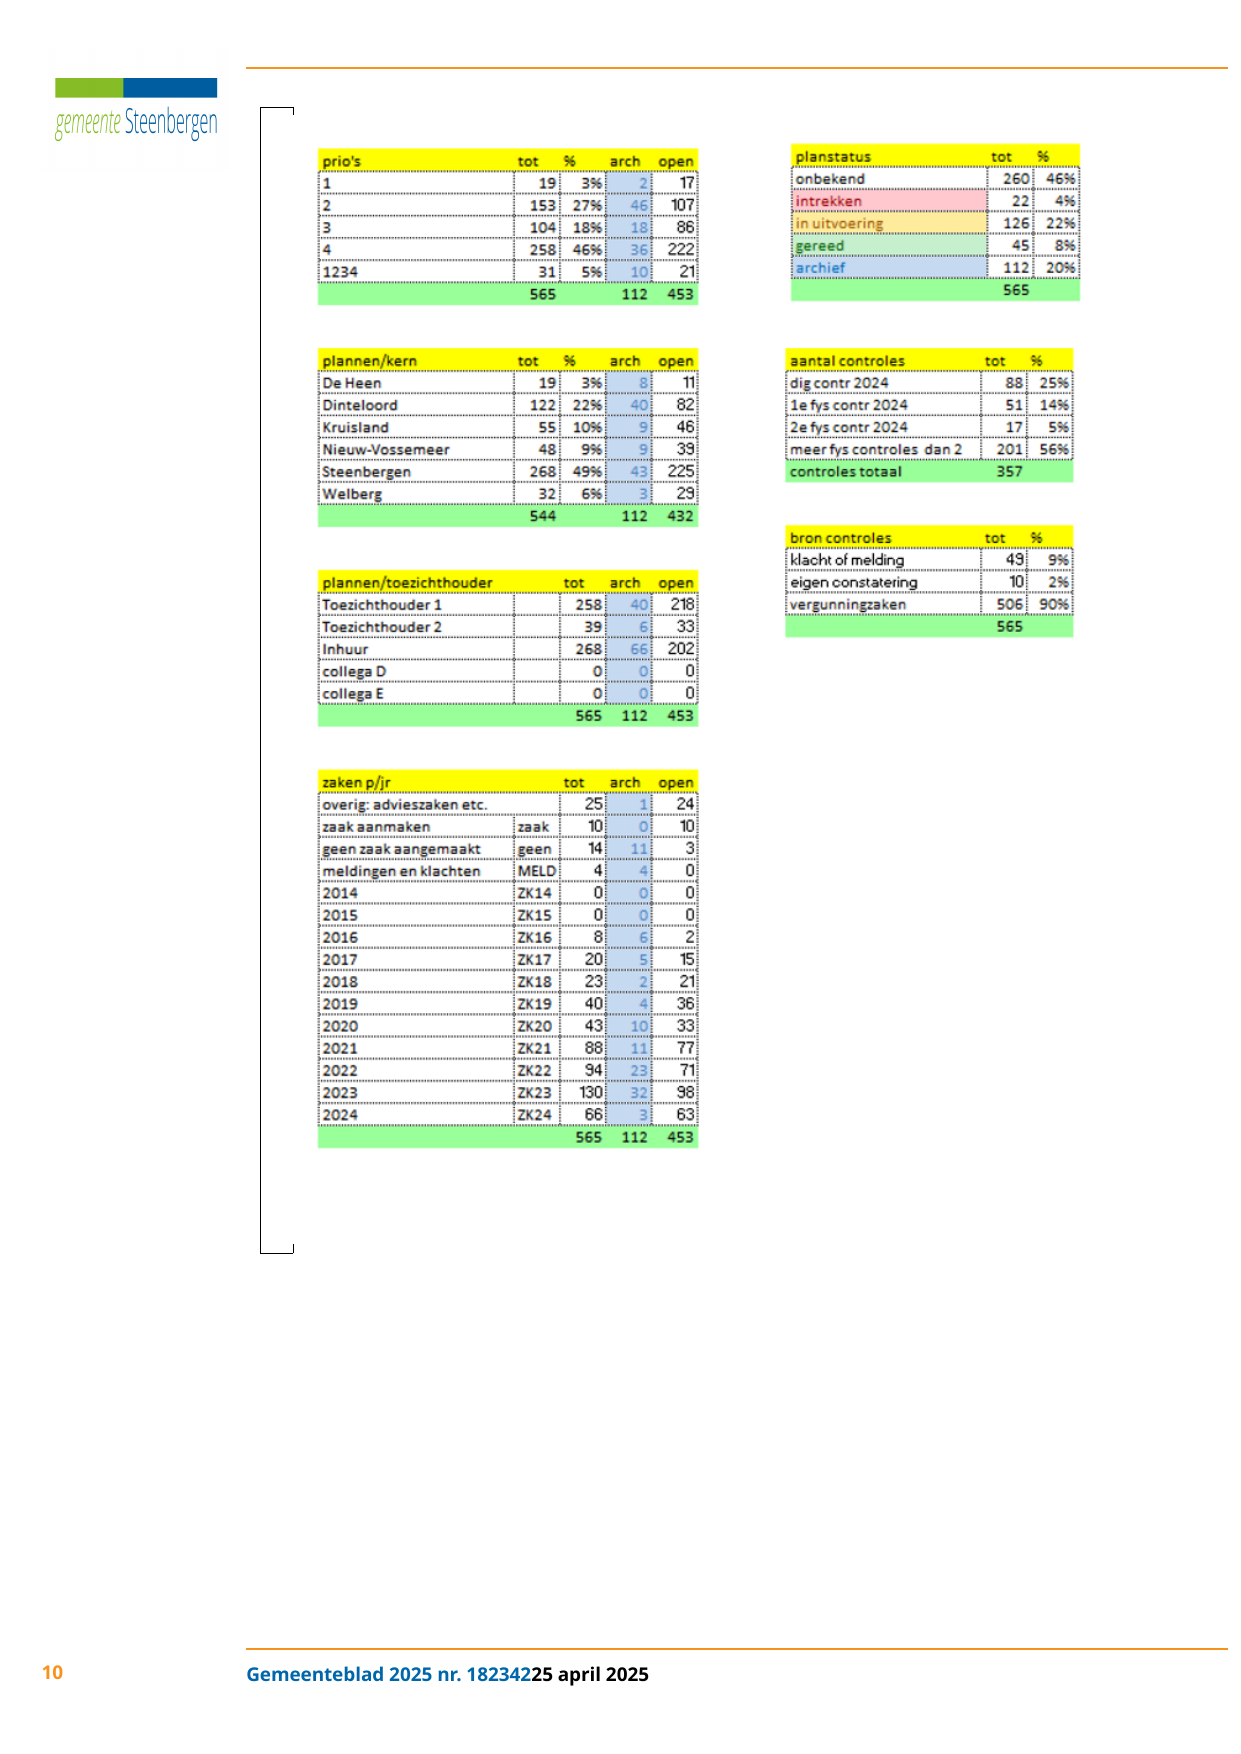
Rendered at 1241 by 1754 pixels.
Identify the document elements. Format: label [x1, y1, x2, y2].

picture [41, 47, 231, 172]
picture [268, 115, 1173, 1244]
